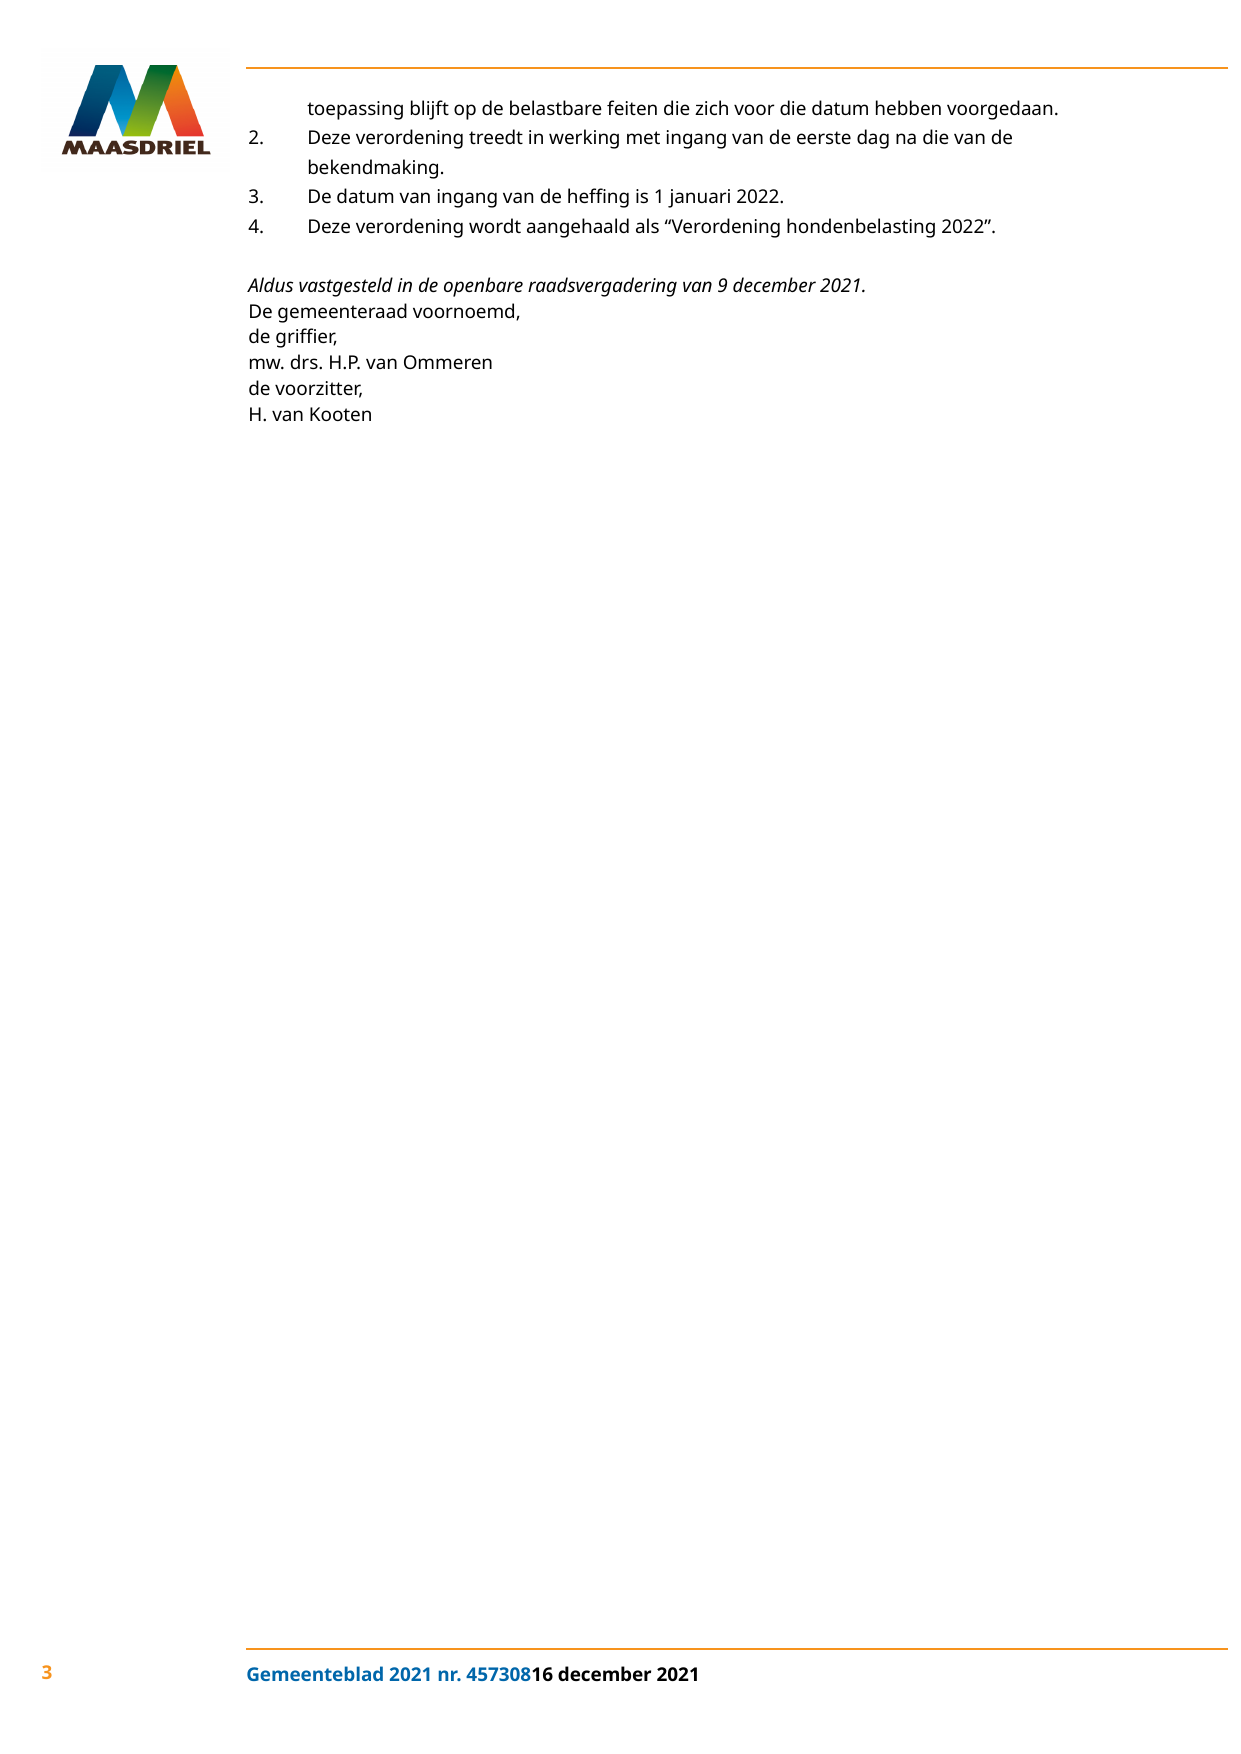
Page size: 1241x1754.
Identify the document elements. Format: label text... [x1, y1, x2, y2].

text mw. drs. H.P. van Ommeren [248, 349, 1152, 375]
text de voorzitter, [248, 375, 1152, 401]
text de griffier, [248, 324, 1152, 349]
list Deze verordening wordt aangehaald als “Verordening hondenbelasting 2022”. [248, 213, 1152, 239]
list De datum van ingang van de heffing is 1 januari 2022. [248, 183, 1152, 209]
picture [41, 47, 231, 172]
list Deze verordening treedt in werking met ingang van de eerste dag na die van de bekendmaking. [248, 124, 1152, 180]
text H. van Kooten [248, 401, 1152, 427]
text Aldus vastgesteld in de openbare raadsvergadering van 9 december 2021. [248, 272, 1152, 298]
list toepassing blijft op de belastbare feiten die zich voor die datum hebben voorgedaan. [248, 95, 1152, 121]
text De gemeenteraad voornoemd, [248, 298, 1152, 324]
